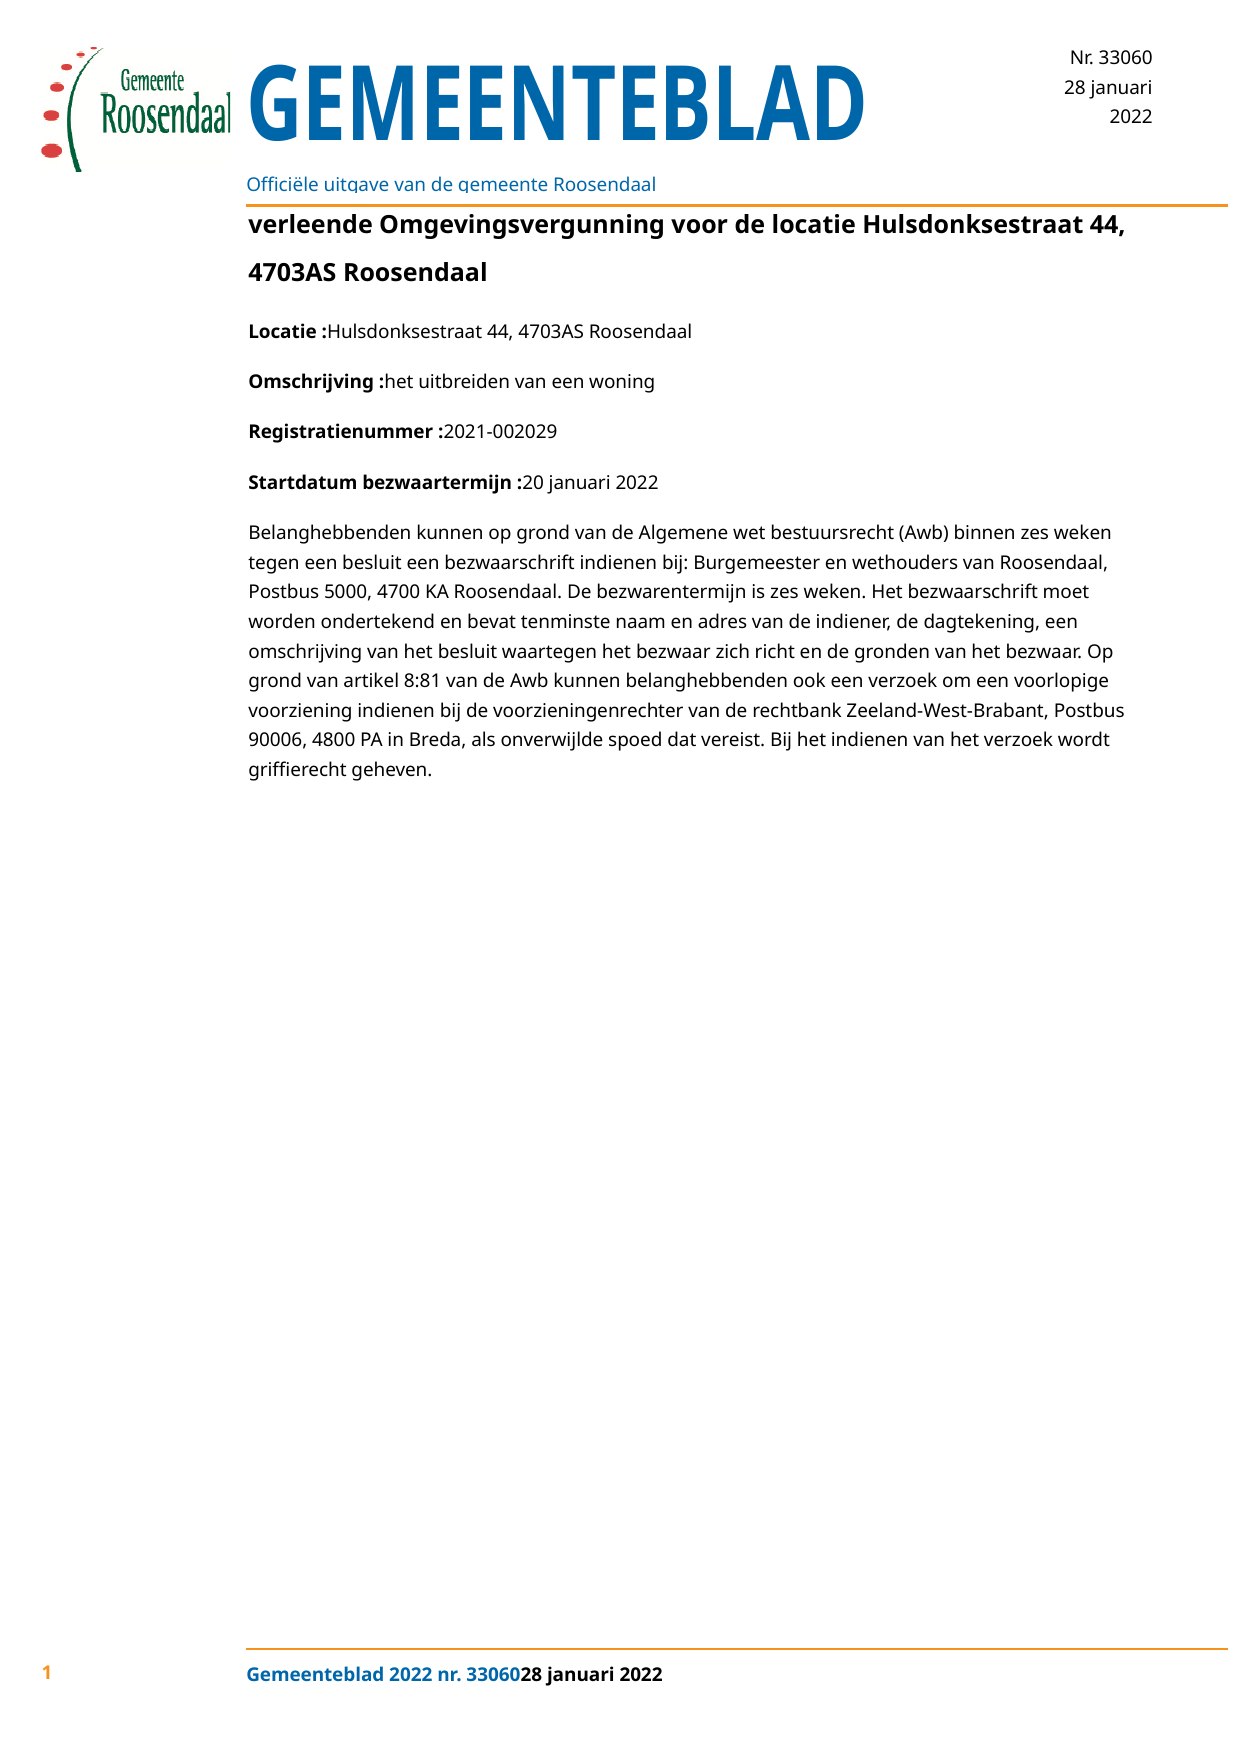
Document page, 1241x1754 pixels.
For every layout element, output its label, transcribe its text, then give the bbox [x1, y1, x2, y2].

text Belanghebbenden kunnen op grond van de Algemene wet bestuursrecht (Awb) binnen zes weken tegen een besluit een bezwaarschrift indienen bij: Burgemeester en wethouders van Roosendaal, Postbus 5000, 4700 KA Roosendaal. De bezwarentermijn is zes weken. Het bezwaarschrift moet worden ondertekend en bevat tenminste naam en adres van de indiener, de dagtekening, een omschrijving van het besluit waartegen het bezwaar zich richt en de gronden van het bezwaar. Op grond van artikel 8:81 van de Awb kunnen belanghebbenden ook een verzoek om een voorlopige voorziening indienen bij de voorzieningenrechter van de rechtbank Zeeland-West-Brabant, Postbus 90006, 4800 PA in Breda, als onverwijlde spoed dat vereist. Bij het indienen van het verzoek wordt griffierecht geheven. [248, 519, 1152, 782]
text Startdatum bezwaartermijn :20 januari 2022 [248, 469, 1152, 495]
text Locatie :Hulsdonksestraat 44, 4703AS Roosendaal [248, 318, 1152, 344]
picture [41, 47, 231, 172]
text Registratienummer :2021-002029 [248, 419, 1152, 444]
text verleende Omgevingsvergunning voor de locatie Hulsdonksestraat 44, 4703AS Roosendaal [248, 207, 1152, 288]
text Omschrijving :het uitbreiden van een woning [248, 368, 1152, 394]
